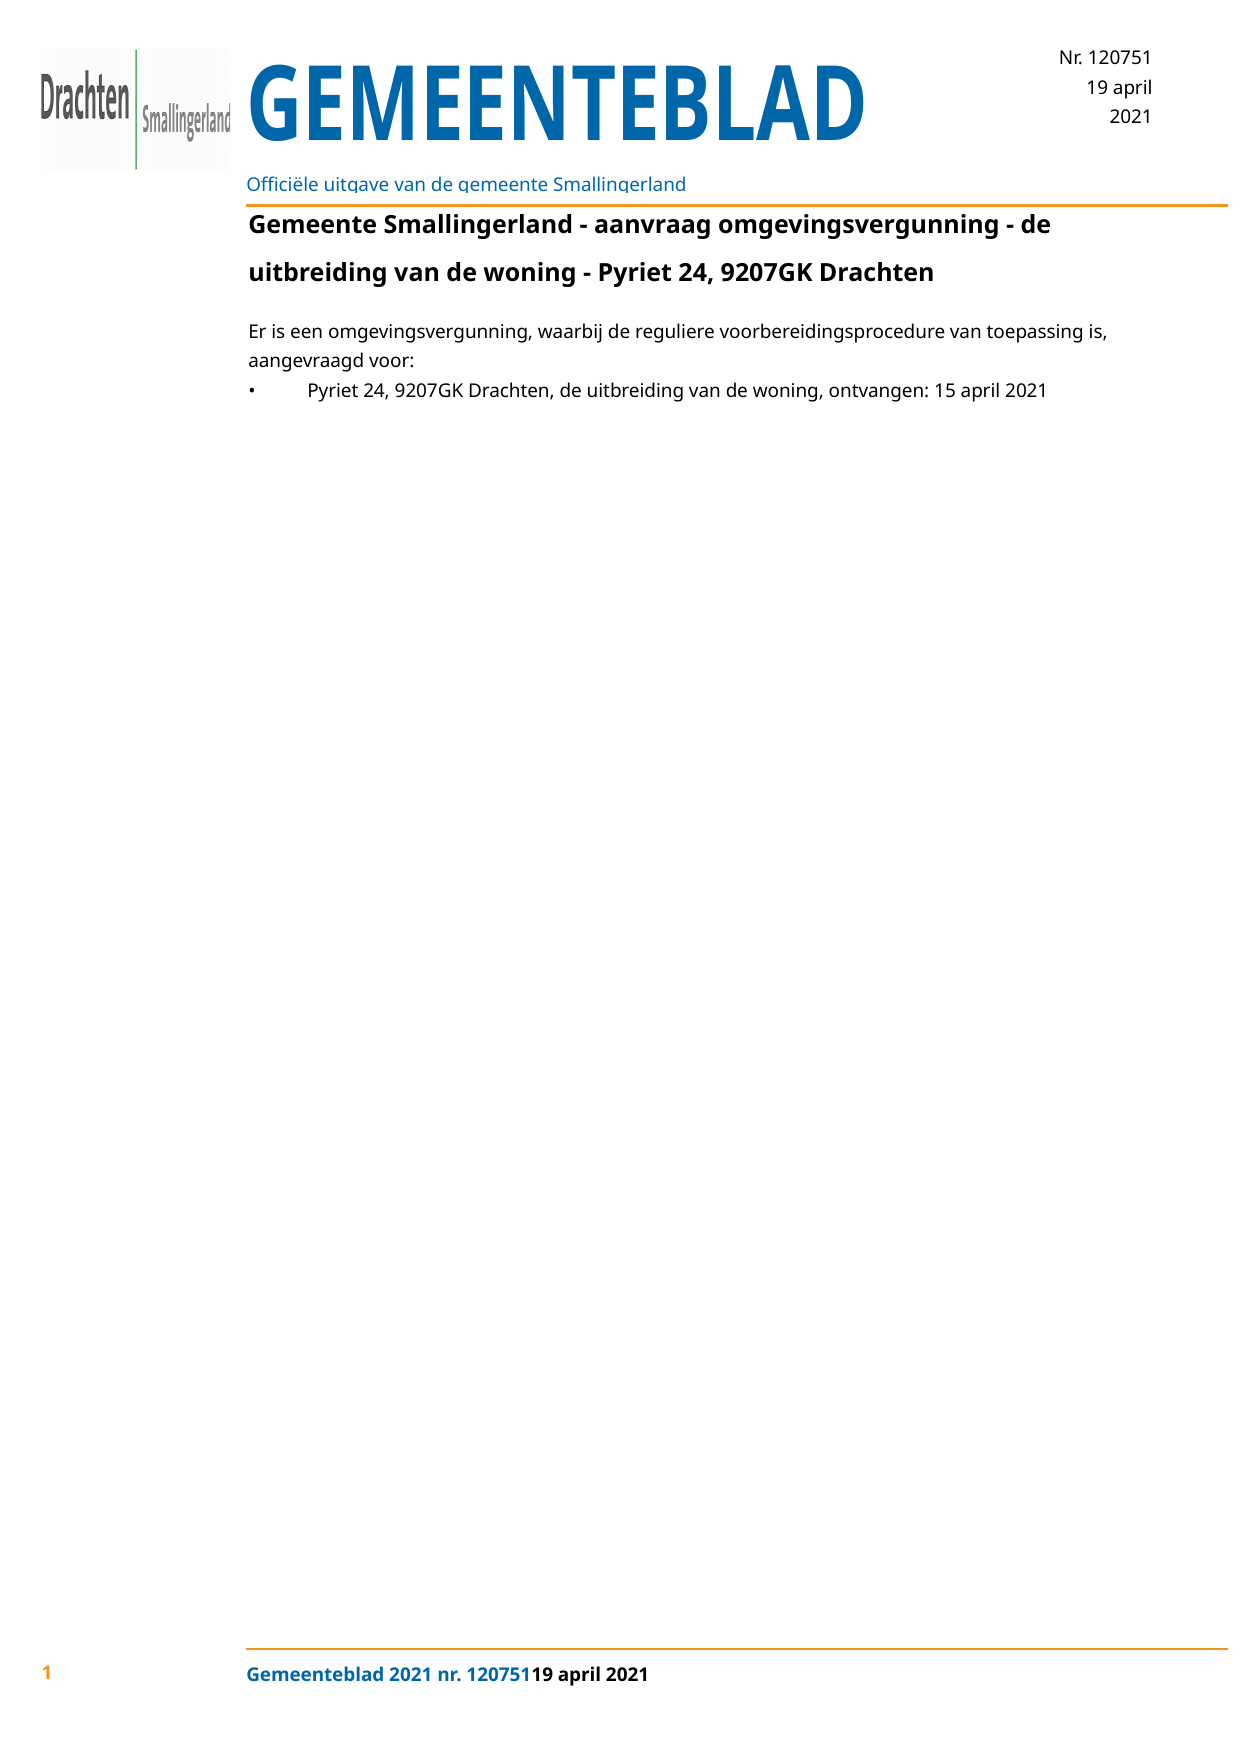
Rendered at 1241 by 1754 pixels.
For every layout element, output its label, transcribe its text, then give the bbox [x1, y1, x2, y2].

text Gemeente Smallingerland - aanvraag omgevingsvergunning - de uitbreiding van de woning - Pyriet 24, 9207GK Drachten [248, 207, 1152, 288]
text Er is een omgevingsvergunning, waarbij de reguliere voorbereidingsprocedure van toepassing is, aangevraagd voor: [248, 318, 1152, 373]
picture [41, 47, 231, 172]
list Pyriet 24, 9207GK Drachten, de uitbreiding van de woning, ontvangen: 15 april 2021 [248, 377, 1152, 403]
